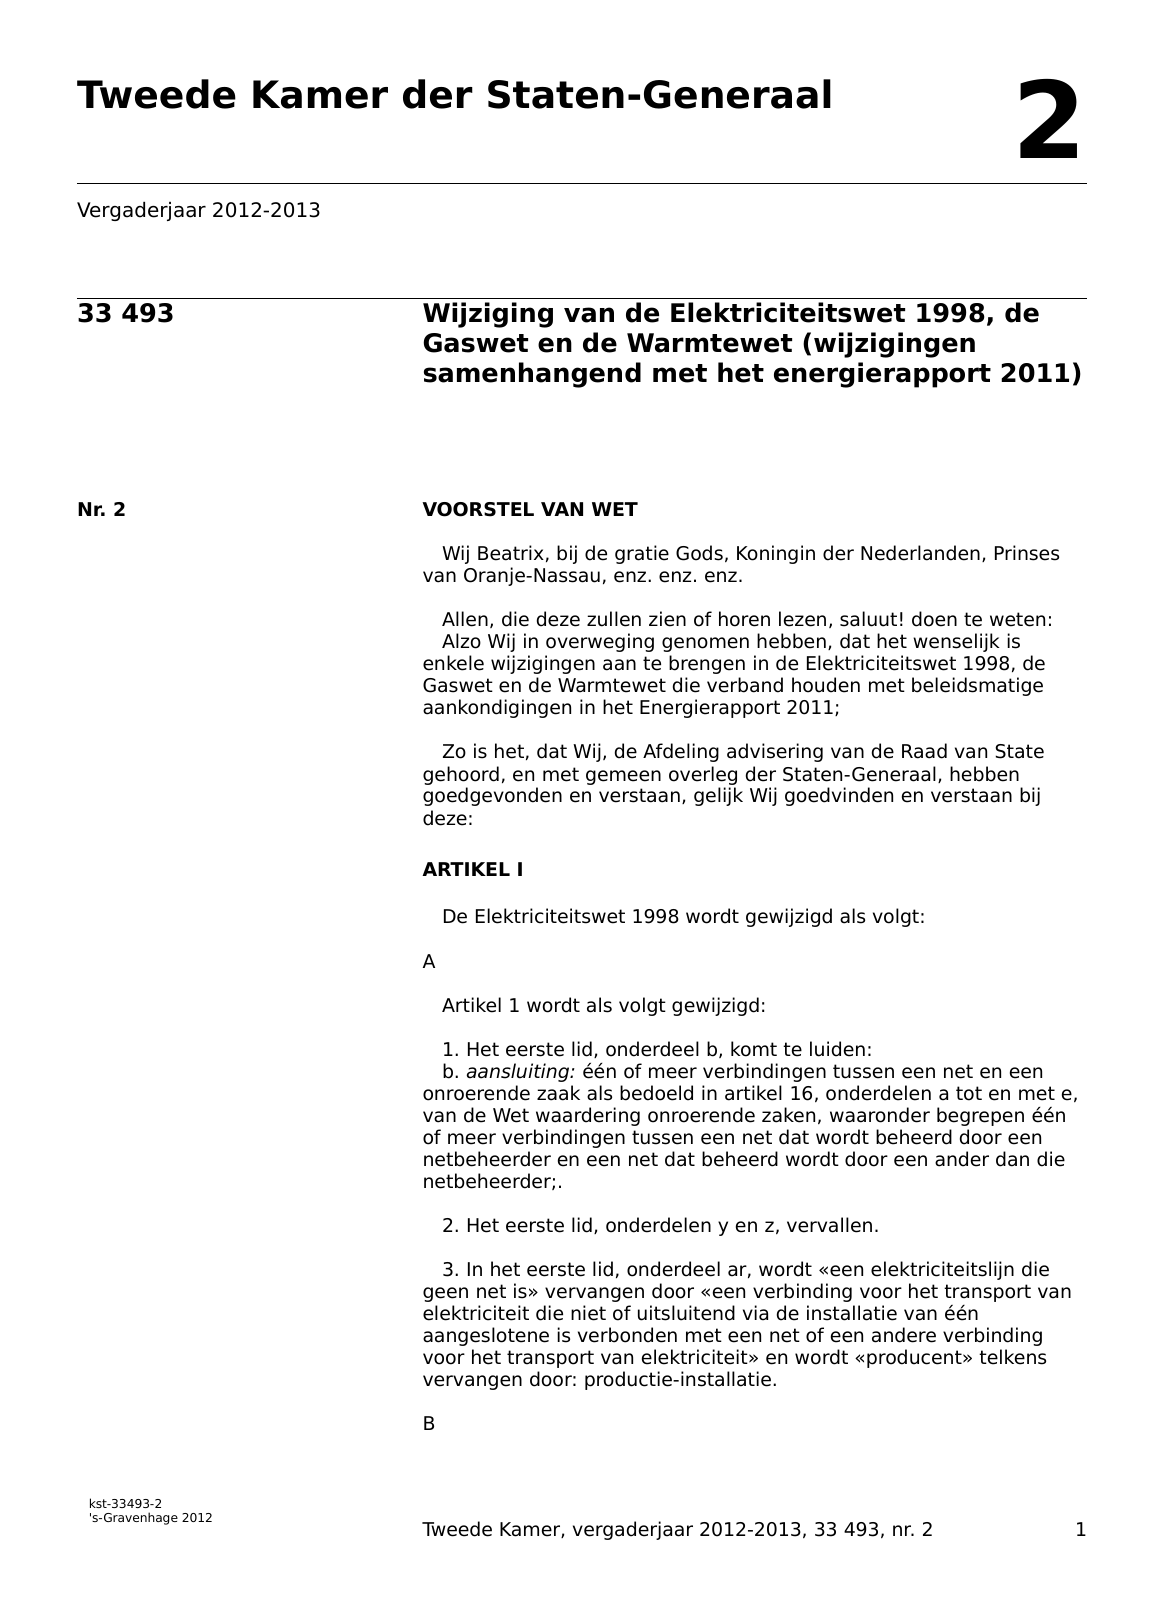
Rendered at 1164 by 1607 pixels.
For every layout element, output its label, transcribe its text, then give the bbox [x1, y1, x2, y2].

table_header 2 [886, 59, 1087, 183]
text A [422, 951, 1087, 972]
subtitle 33 493 Wijziging van de Elektriciteitswet 1998, de Gaswet en de Warmtewet (wijzigingen samenhangend met het energierapport 2011) [77, 299, 1087, 388]
table_header Tweede Kamer der Staten-Generaal [77, 59, 886, 183]
text B [422, 1413, 1087, 1435]
text De Elektriciteitswet 1998 wordt gewijzigd als volgt: [422, 906, 1087, 928]
text Zo is het, dat Wij, de Afdeling advisering van de Raad van State gehoord, en met gemeen overleg der Staten-Generaal, hebben goedgevonden en verstaan, gelijk Wij goedvinden en verstaan bij deze: [422, 741, 1087, 829]
text kst-33493-2 [88, 1497, 323, 1511]
text 3. In het eerste lid, onderdeel ar, wordt «een elektriciteitslijn die geen net is» vervangen door «een verbinding voor het transport van elektriciteit die niet of uitsluitend via de installatie van één aangeslotene is verbonden met een net of een andere verbinding voor het transport van elektriciteit» en wordt «producent» telkens vervangen door: productie-installatie. [422, 1259, 1087, 1391]
text 1. Het eerste lid, onderdeel b, komt te luiden: [422, 1039, 1087, 1061]
text Artikel 1 wordt als volgt gewijzigd: [422, 995, 1087, 1017]
text Alzo Wij in overweging genomen hebben, dat het wenselijk is enkele wijzigingen aan te brengen in de Elektriciteitswet 1998, de Gaswet en de Warmtewet die verband houden met beleidsmatige aankondigingen in het Energierapport 2011; [422, 631, 1087, 719]
text 's-Gravenhage 2012 [88, 1511, 323, 1525]
subtitle Nr. 2 VOORSTEL VAN WET [77, 499, 1087, 521]
text Wij Beatrix, bij de gratie Gods, Koningin der Nederlanden, Prinses van Oranje-Nassau, enz. enz. enz. [422, 543, 1087, 587]
text Allen, die deze zullen zien of horen lezen, saluut! doen te weten: [422, 609, 1087, 631]
subtitle ARTIKEL I [422, 859, 1087, 881]
table_cell Vergaderjaar 2012-2013 [77, 184, 1087, 298]
text b. aansluiting: één of meer verbindingen tussen een net en een onroerende zaak als bedoeld in artikel 16, onderdelen a tot en met e, van de Wet waardering onroerende zaken, waaronder begrepen één of meer verbindingen tussen een net dat wordt beheerd door een netbeheerder en een net dat beheerd wordt door een ander dan die netbeheerder;. [422, 1061, 1087, 1193]
text 2. Het eerste lid, onderdelen y en z, vervallen. [422, 1215, 1087, 1237]
